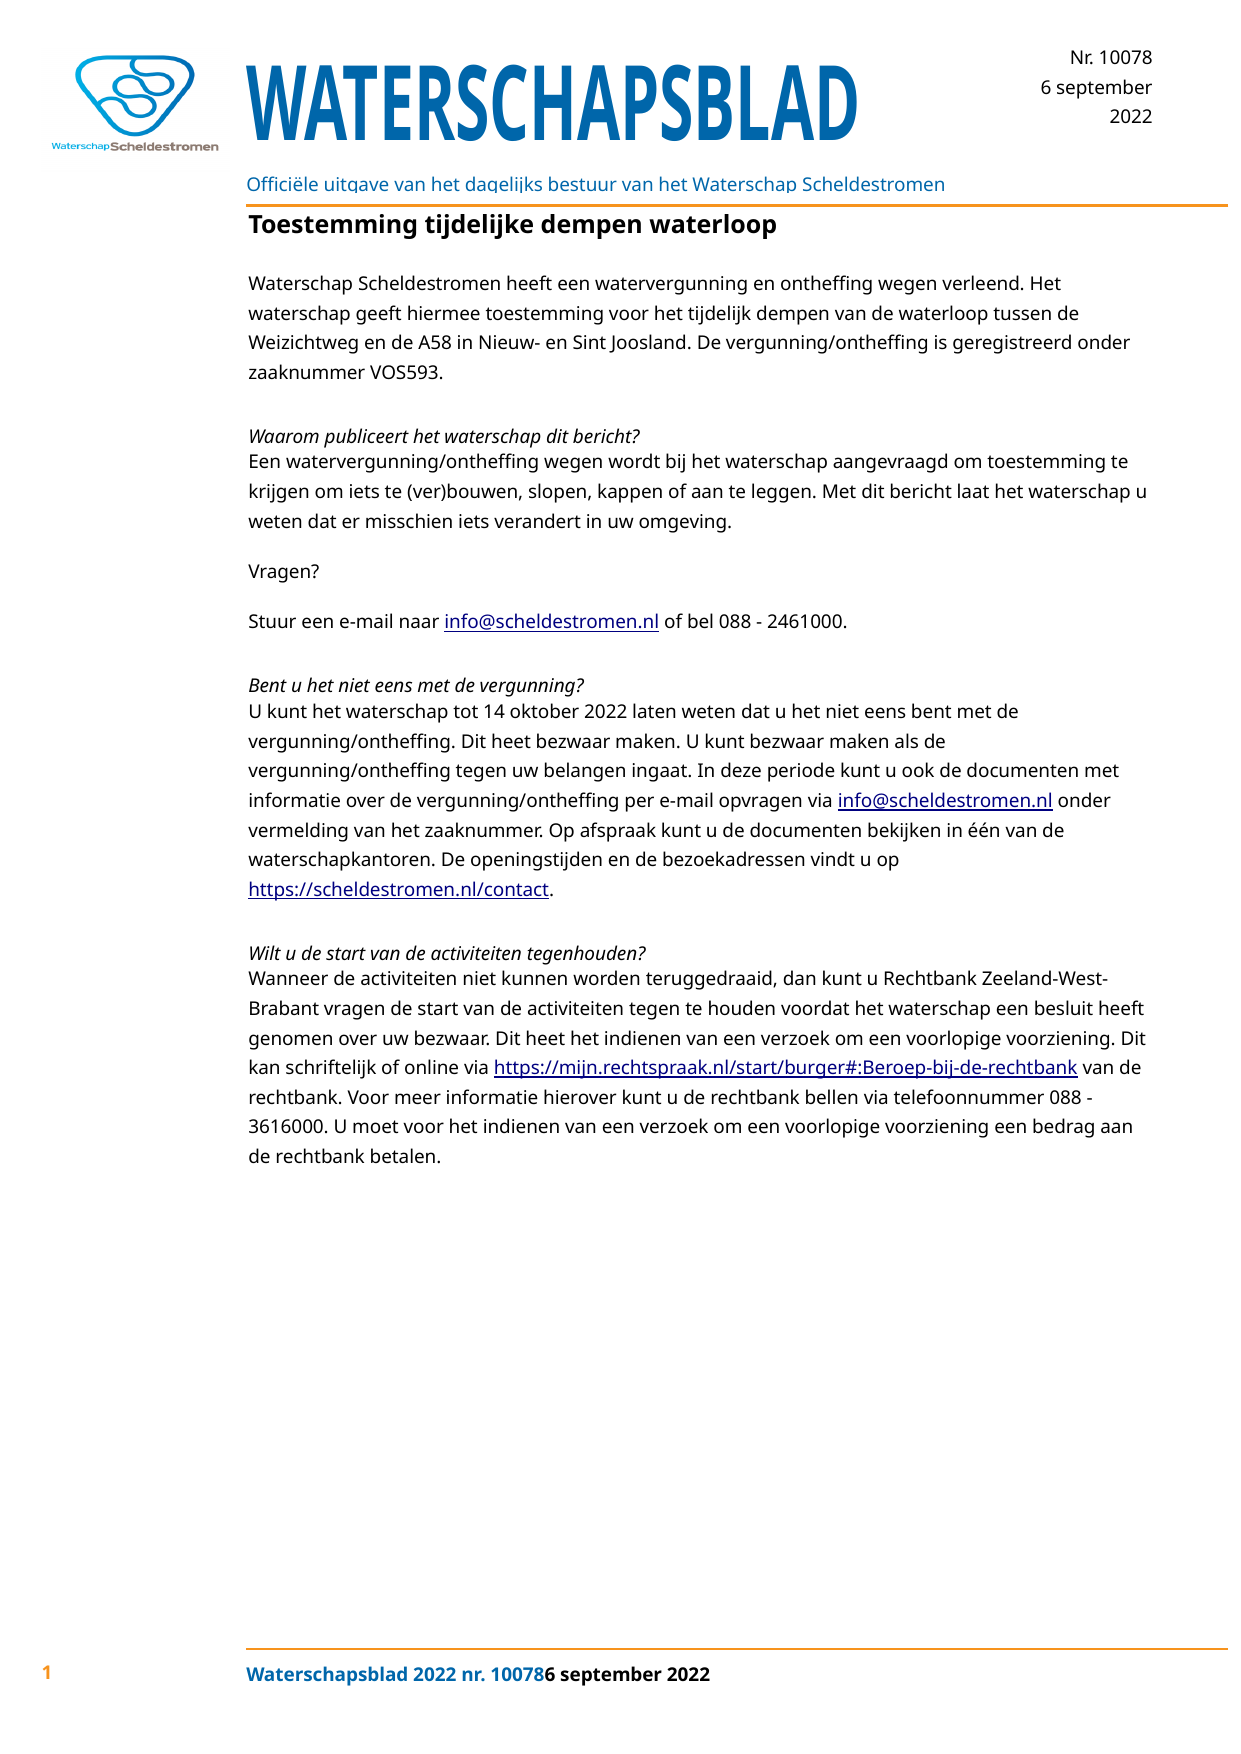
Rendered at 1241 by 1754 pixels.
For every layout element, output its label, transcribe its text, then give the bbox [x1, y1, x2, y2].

text Waterschap Scheldestromen heeft een watervergunning en ontheffing wegen verleend. Het waterschap geeft hiermee toestemming voor het tijdelijk dempen van de waterloop tussen de Weizichtweg en de A58 in Nieuw- en Sint Joosland. De vergunning/ontheffing is geregistreerd onder zaaknummer VOS593. [248, 270, 1152, 385]
text U kunt het waterschap tot 14 oktober 2022 laten weten dat u het niet eens bent met de vergunning/ontheffing. Dit heet bezwaar maken. U kunt bezwaar maken als de vergunning/ontheffing tegen uw belangen ingaat. In deze periode kunt u ook de documenten met informatie over de vergunning/ontheffing per e-mail opvragen via info@scheldestromen.nl onder vermelding van het zaaknummer. Op afspraak kunt u de documenten bekijken in één van de waterschapkantoren. De openingstijden en de bezoekadressen vindt u op https://scheldestromen.nl/contact. [248, 698, 1152, 902]
text Wilt u de start van de activiteiten tegenhouden? [248, 940, 1152, 966]
text Vragen? [248, 558, 1152, 584]
picture [41, 47, 231, 172]
text Waarom publiceert het waterschap dit bericht? [248, 423, 1152, 449]
text Toestemming tijdelijke dempen waterloop [248, 207, 1152, 241]
text Stuur een e-mail naar info@scheldestromen.nl of bel 088 - 2461000. [248, 609, 1152, 634]
text Bent u het niet eens met de vergunning? [248, 673, 1152, 698]
text Wanneer de activiteiten niet kunnen worden teruggedraaid, dan kunt u Rechtbank Zeeland-West-Brabant vragen de start van de activiteiten tegen te houden voordat het waterschap een besluit heeft genomen over uw bezwaar. Dit heet het indienen van een verzoek om een voorlopige voorziening. Dit kan schriftelijk of online via https://mijn.rechtspraak.nl/start/burger#:Beroep-bij-de-rechtbank van de rechtbank. Voor meer informatie hierover kunt u de rechtbank bellen via telefoonnummer 088 - 3616000. U moet voor het indienen van een verzoek om een voorlopige voorziening een bedrag aan de rechtbank betalen. [248, 966, 1152, 1169]
text Een watervergunning/ontheffing wegen wordt bij het waterschap aangevraagd om toestemming te krijgen om iets te (ver)bouwen, slopen, kappen of aan te leggen. Met dit bericht laat het waterschap u weten dat er misschien iets verandert in uw omgeving. [248, 449, 1152, 534]
